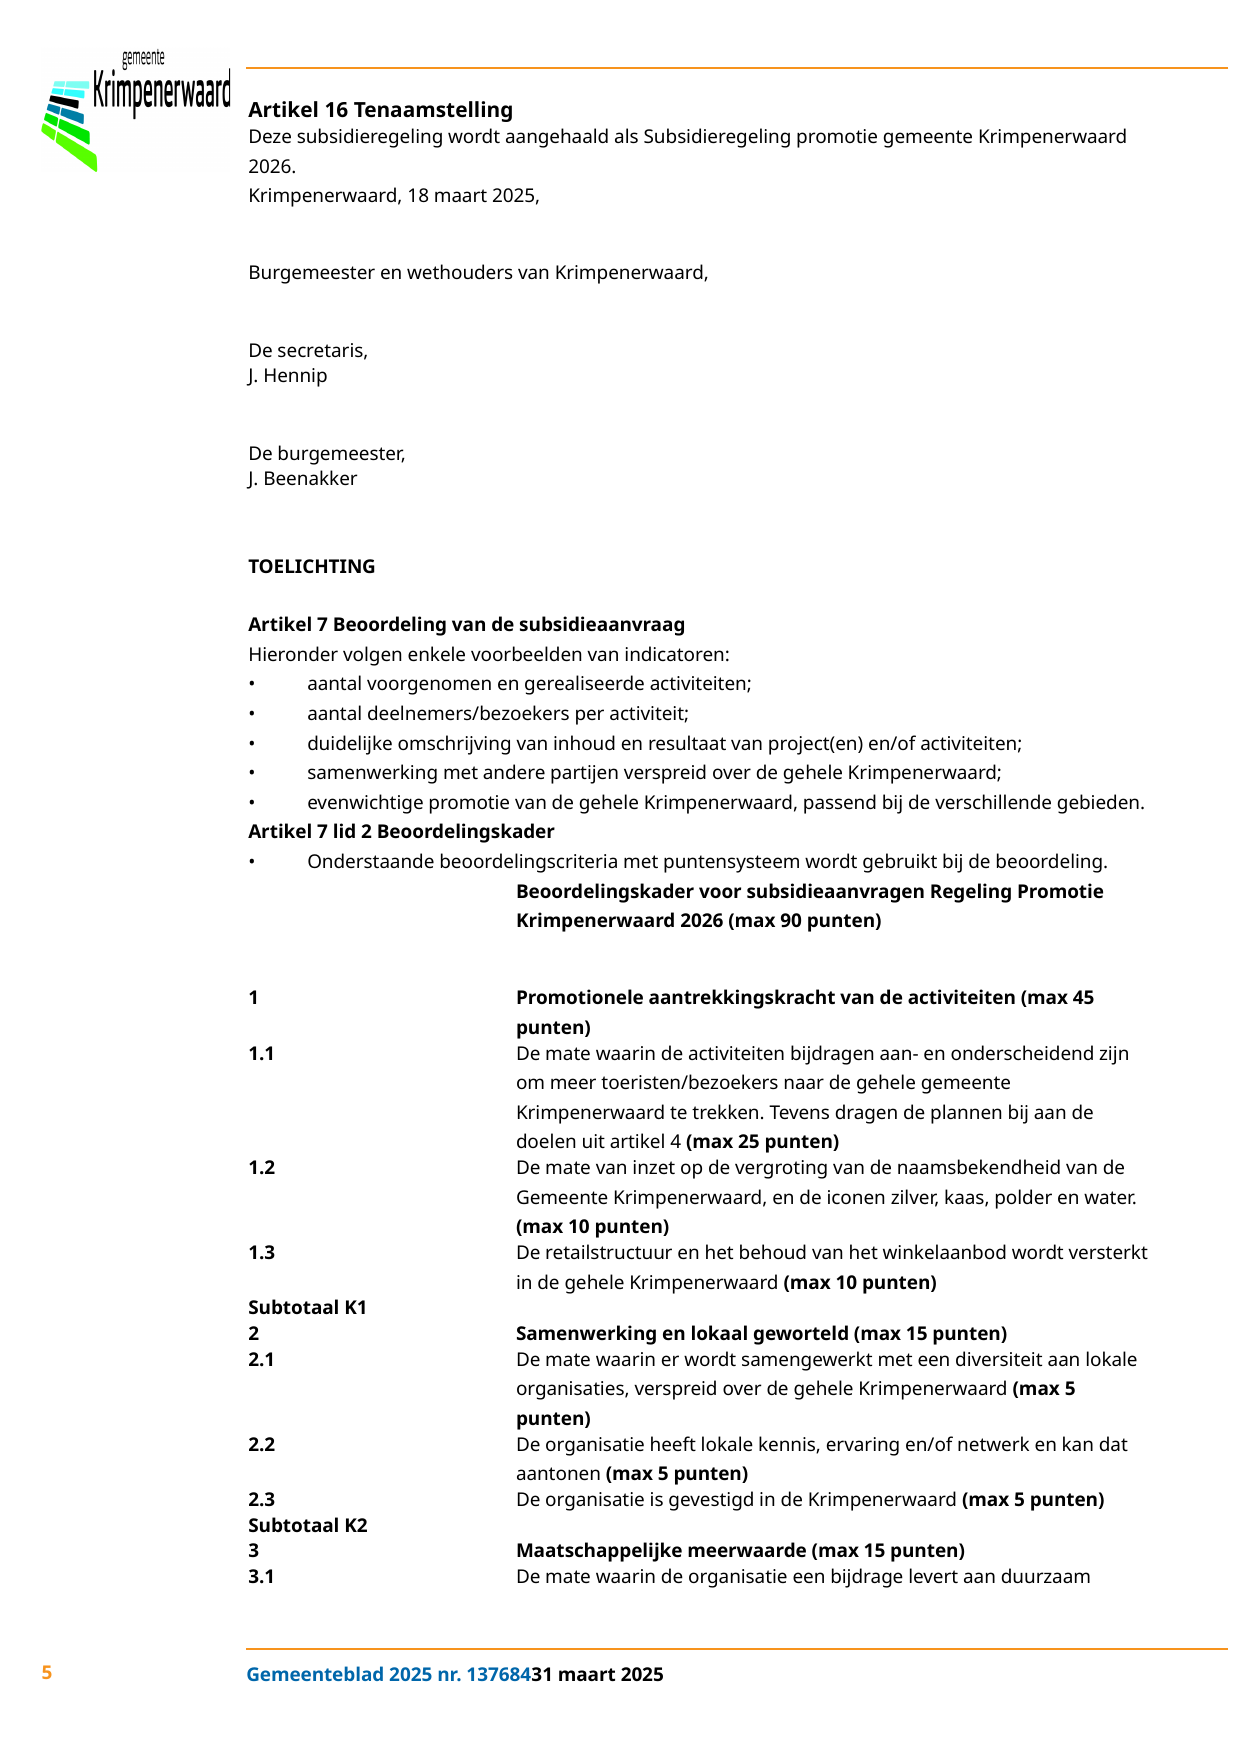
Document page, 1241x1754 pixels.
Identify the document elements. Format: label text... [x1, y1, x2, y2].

table_cell 2 [248, 1320, 516, 1346]
table_cell De organisatie is gevestigd in de Krimpenerwaard (max 5 punten) [516, 1486, 1152, 1512]
table_cell 2.1 [248, 1346, 516, 1431]
table_cell De mate van inzet op de vergroting van de naamsbekendheid van de Gemeente Krimpenerwaard, en de iconen zilver, kaas, polder en water. (max 10 punten) [516, 1154, 1152, 1239]
table_cell 2.2 [248, 1431, 516, 1486]
text TOELICHTING [248, 543, 1152, 582]
list duidelijke omschrijving van inhoud en resultaat van project(en) en/of activiteiten; [248, 730, 1152, 756]
table_cell [248, 933, 516, 959]
text Krimpenerwaard, 18 maart 2025, [248, 182, 1152, 208]
table_cell [516, 1295, 1152, 1320]
table_cell Subtotaal K2 [248, 1512, 516, 1538]
text J. Beenakker [248, 465, 1152, 491]
list Onderstaande beoordelingscriteria met puntensysteem wordt gebruikt bij de beoordeling. [248, 848, 1152, 874]
table_cell [516, 959, 1152, 984]
text Artikel 7 Beoordeling van de subsidieaanvraag [248, 611, 1152, 637]
picture [41, 47, 231, 172]
table_cell 1.1 [248, 1040, 516, 1154]
list aantal voorgenomen en gerealiseerde activiteiten; [248, 671, 1152, 696]
table_cell 1.2 [248, 1154, 516, 1239]
table_cell [516, 933, 1152, 959]
table_header Beoordelingskader voor subsidieaanvragen Regeling Promotie Krimpenerwaard 2026 (max 90 punten) [516, 878, 1152, 933]
table_header [248, 878, 516, 933]
list aantal deelnemers/bezoekers per activiteit; [248, 700, 1152, 726]
table_cell 3.1 [248, 1564, 516, 1589]
list evenwichtige promotie van de gehele Krimpenerwaard, passend bij de verschillende gebieden. [248, 789, 1152, 815]
text Deze subsidieregeling wordt aangehaald als Subsidieregeling promotie gemeente Krimpenerwaard 2026. [248, 123, 1152, 178]
text Artikel 16 Tenaamstelling [248, 95, 1152, 123]
text De secretaris, [248, 337, 1152, 362]
table_cell [516, 1512, 1152, 1538]
table_cell 2.3 [248, 1486, 516, 1512]
table_cell Promotionele aantrekkingskracht van de activiteiten (max 45 punten) [516, 985, 1152, 1040]
table_cell Maatschappelijke meerwaarde (max 15 punten) [516, 1538, 1152, 1563]
text De burgemeester, [248, 440, 1152, 465]
list samenwerking met andere partijen verspreid over de gehele Krimpenerwaard; [248, 759, 1152, 785]
text Burgemeester en wethouders van Krimpenerwaard, [248, 259, 1152, 285]
table_cell De organisatie heeft lokale kennis, ervaring en/of netwerk en kan dat aantonen (max 5 punten) [516, 1431, 1152, 1486]
text Artikel 7 lid 2 Beoordelingskader [248, 818, 1152, 844]
table_cell Samenwerking en lokaal geworteld (max 15 punten) [516, 1320, 1152, 1346]
table_cell 3 [248, 1538, 516, 1563]
text J. Hennip [248, 362, 1152, 388]
table_cell 1 [248, 985, 516, 1040]
table_cell De mate waarin de activiteiten bijdragen aan- en onderscheidend zijn om meer toeristen/bezoekers naar de gehele gemeente Krimpenerwaard te trekken. Tevens dragen de plannen bij aan de doelen uit artikel 4 (max 25 punten) [516, 1040, 1152, 1154]
table_cell [248, 959, 516, 984]
table_cell De mate waarin de organisatie een bijdrage levert aan duurzaam [516, 1564, 1152, 1589]
table_cell Subtotaal K1 [248, 1295, 516, 1320]
text Hieronder volgen enkele voorbeelden van indicatoren: [248, 641, 1152, 667]
table_cell 1.3 [248, 1239, 516, 1294]
table_cell De mate waarin er wordt samengewerkt met een diversiteit aan lokale organisaties, verspreid over de gehele Krimpenerwaard (max 5 punten) [516, 1346, 1152, 1431]
table_cell De retailstructuur en het behoud van het winkelaanbod wordt versterkt in de gehele Krimpenerwaard (max 10 punten) [516, 1239, 1152, 1294]
